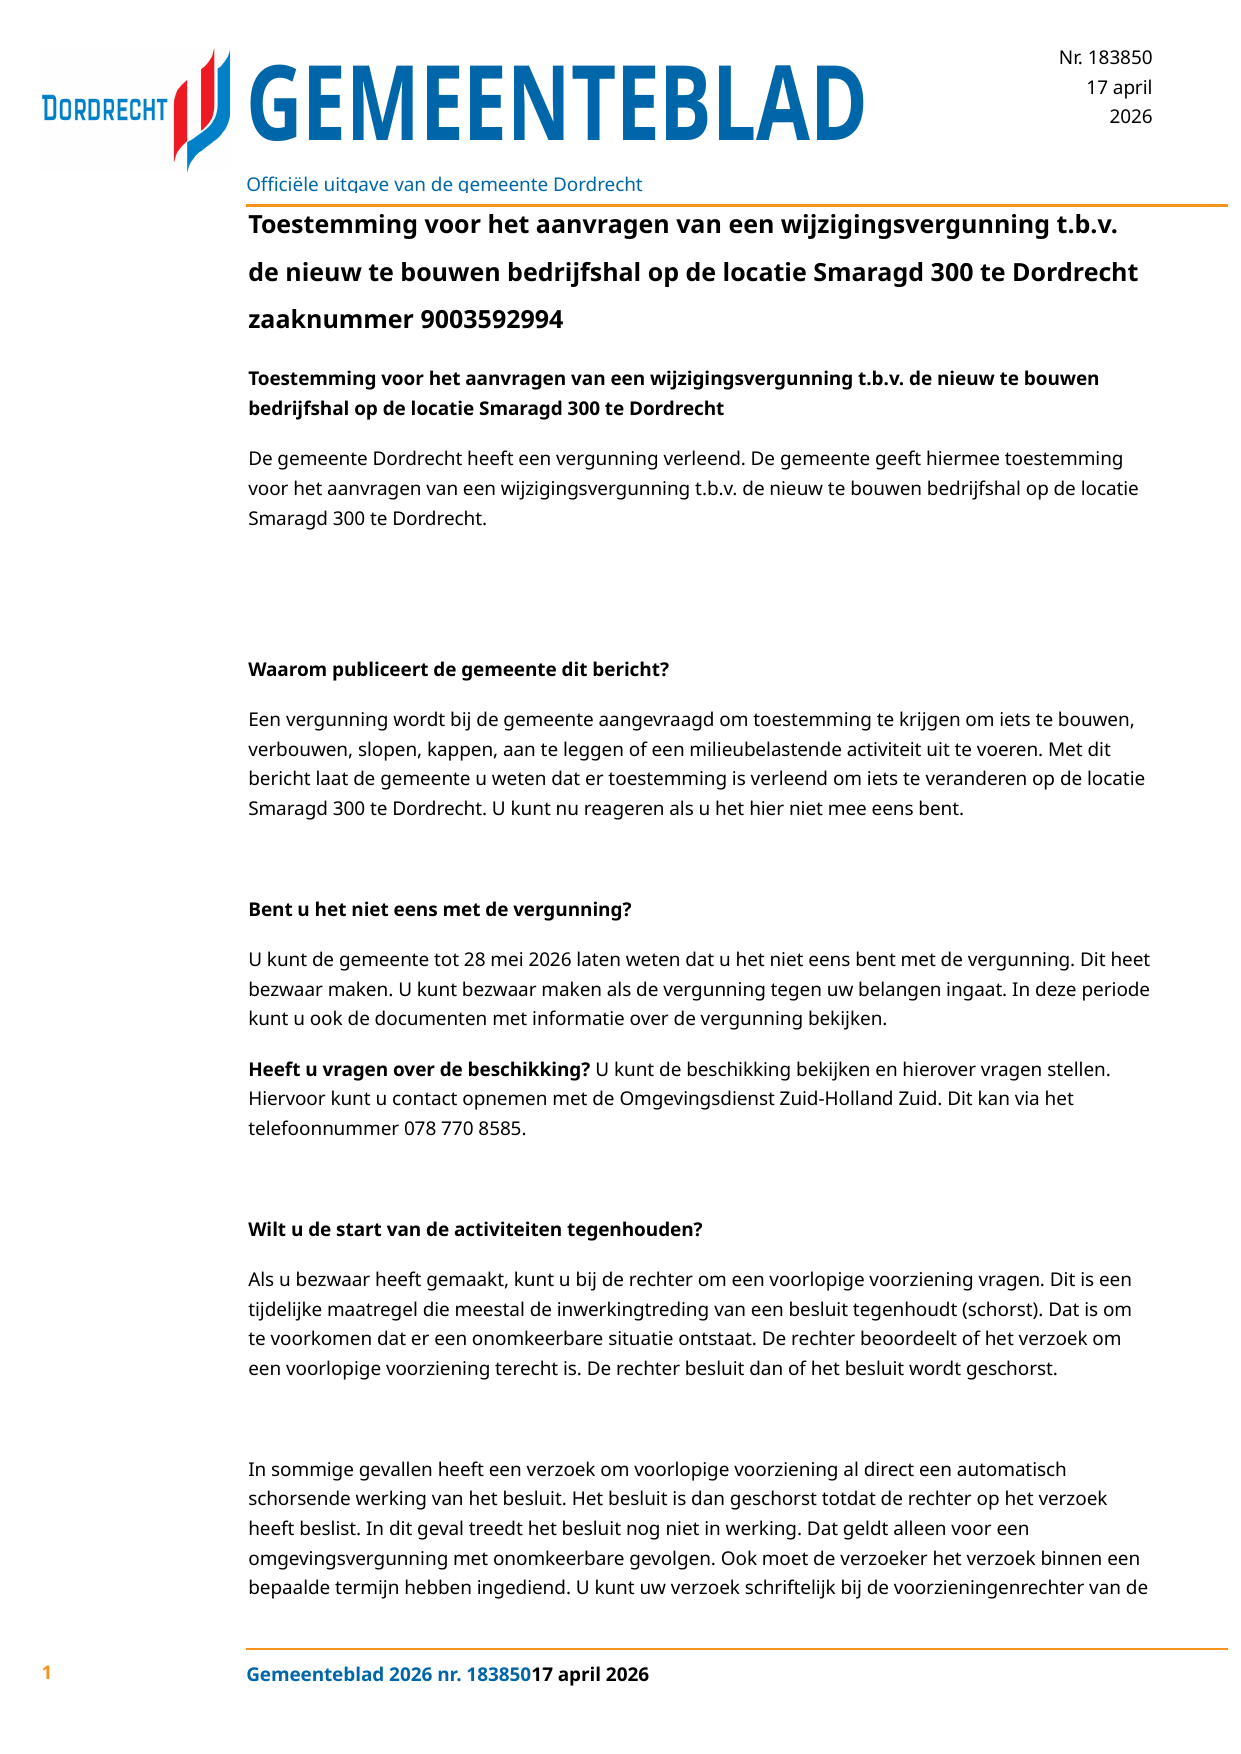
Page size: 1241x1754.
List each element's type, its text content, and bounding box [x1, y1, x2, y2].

text In sommige gevallen heeft een verzoek om voorlopige voorziening al direct een automatisch schorsende werking van het besluit. Het besluit is dan geschorst totdat de rechter op het verzoek heeft beslist. In dit geval treedt het besluit nog niet in werking. Dat geldt alleen voor een omgevingsvergunning met onomkeerbare gevolgen. Ook moet de verzoeker het verzoek binnen een bepaalde termijn hebben ingediend. U kunt uw verzoek schriftelijk bij de voorzieningenrechter van de [248, 1456, 1152, 1600]
text Als u bezwaar heeft gemaakt, kunt u bij de rechter om een voorlopige voorziening vragen. Dit is een tijdelijke maatregel die meestal de inwerkingtreding van een besluit tegenhoudt (schorst). Dat is om te voorkomen dat er een onomkeerbare situatie ontstaat. De rechter beoordeelt of het verzoek om een voorlopige voorziening terecht is. De rechter besluit dan of het besluit wordt geschorst. [248, 1266, 1152, 1381]
text Een vergunning wordt bij de gemeente aangevraagd om toestemming te krijgen om iets te bouwen, verbouwen, slopen, kappen, aan te leggen of een milieubelastende activiteit uit te voeren. Met dit bericht laat de gemeente u weten dat er toestemming is verleend om iets te veranderen op de locatie Smaragd 300 te Dordrecht. U kunt nu reageren als u het hier niet mee eens bent. [248, 706, 1152, 821]
text Bent u het niet eens met de vergunning? [248, 896, 1152, 922]
text Toestemming voor het aanvragen van een wijzigingsvergunning t.b.v. de nieuw te bouwen bedrijfshal op de locatie Smaragd 300 te Dordrecht zaaknummer 9003592994 [248, 207, 1152, 336]
text Toestemming voor het aanvragen van een wijzigingsvergunning t.b.v. de nieuw te bouwen bedrijfshal op de locatie Smaragd 300 te Dordrecht [248, 366, 1152, 421]
text De gemeente Dordrecht heeft een vergunning verleend. De gemeente geeft hiermee toestemming voor het aanvragen van een wijzigingsvergunning t.b.v. de nieuw te bouwen bedrijfshal op de locatie Smaragd 300 te Dordrecht. [248, 446, 1152, 530]
text U kunt de gemeente tot 28 mei 2026 laten weten dat u het niet eens bent met de vergunning. Dit heet bezwaar maken. U kunt bezwaar maken als de vergunning tegen uw belangen ingaat. In deze periode kunt u ook de documenten met informatie over de vergunning bekijken. [248, 946, 1152, 1031]
picture [41, 47, 231, 172]
text Wilt u de start van de activiteiten tegenhouden? [248, 1216, 1152, 1242]
text Waarom publiceert de gemeente dit bericht? [248, 656, 1152, 682]
text Heeft u vragen over de beschikking? U kunt de beschikking bekijken en hierover vragen stellen. Hiervoor kunt u contact opnemen met de Omgevingsdienst Zuid-Holland Zuid. Dit kan via het telefoonnummer 078 770 8585. [248, 1056, 1152, 1141]
